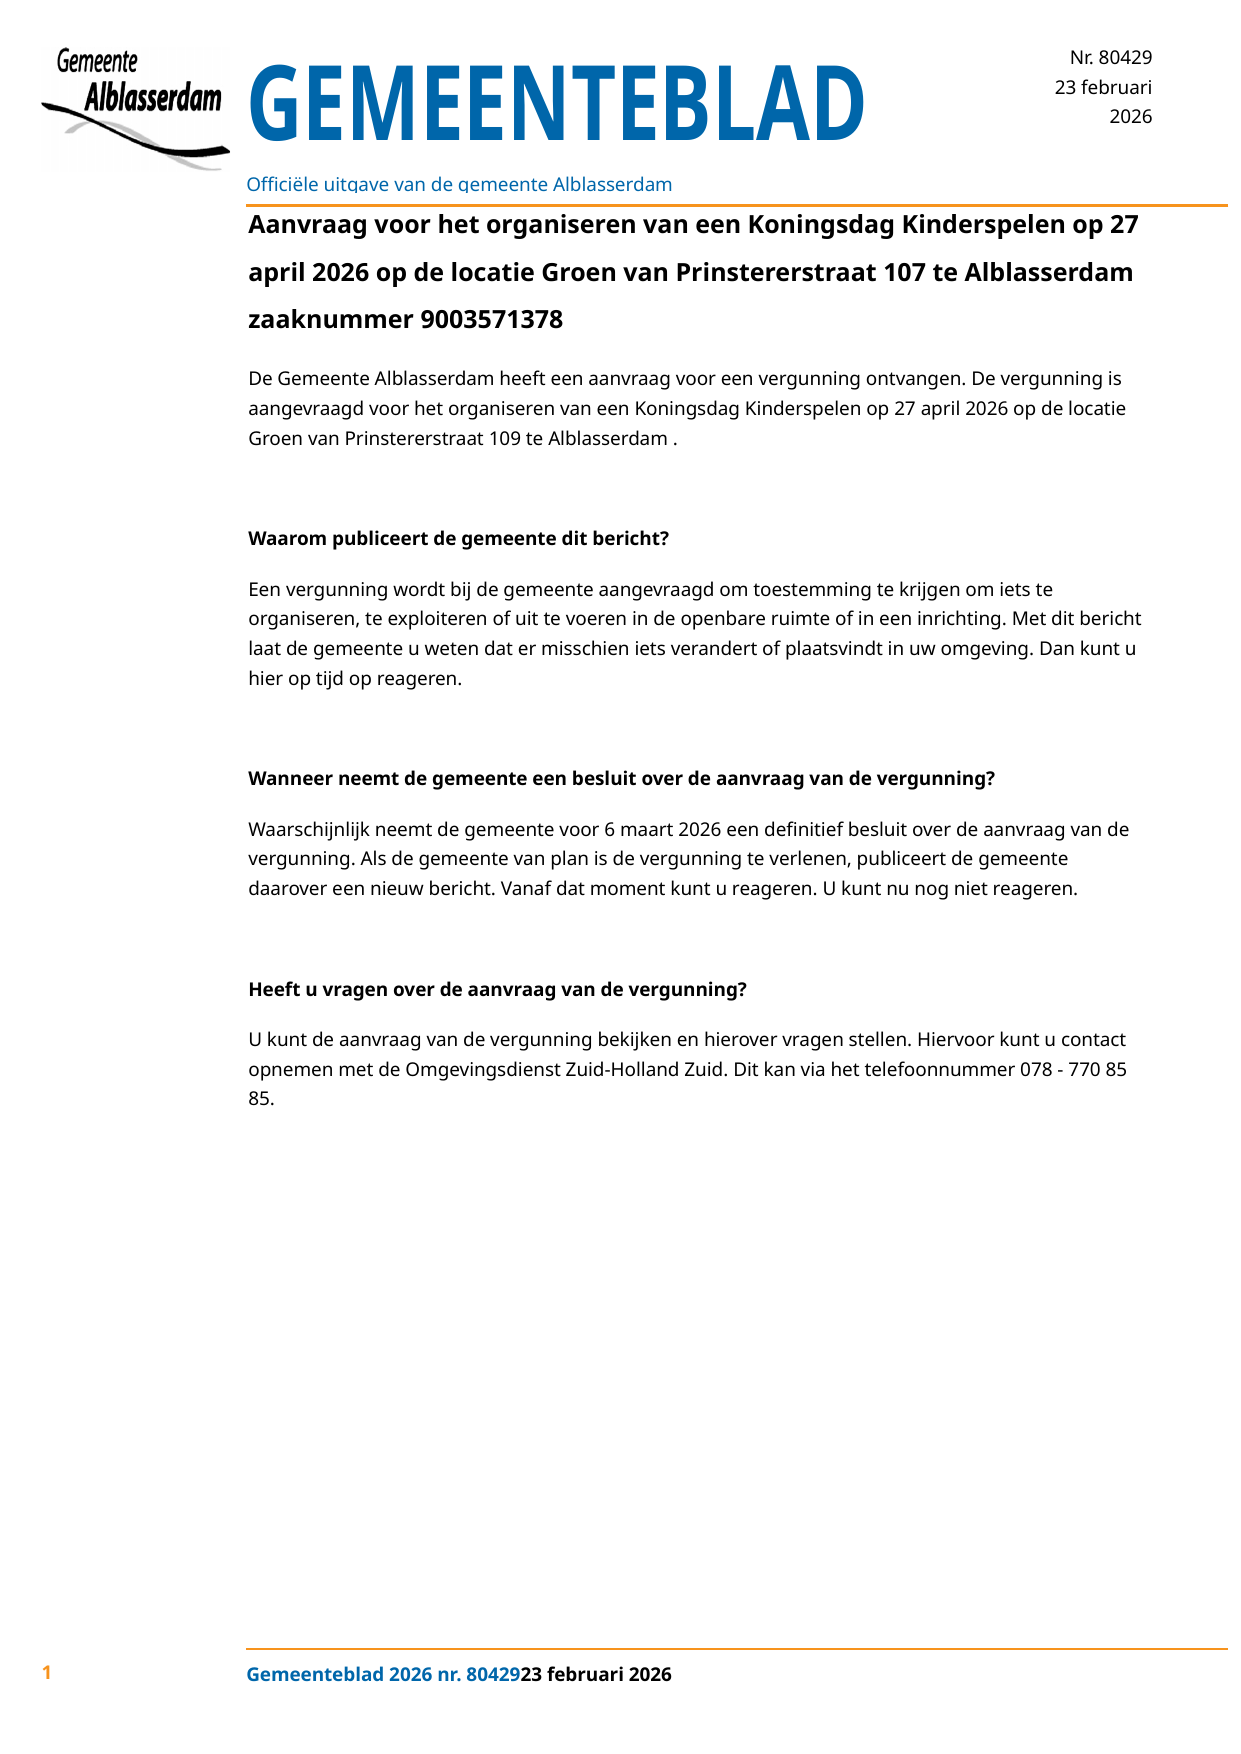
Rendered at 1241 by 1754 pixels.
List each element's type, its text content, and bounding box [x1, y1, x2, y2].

picture [41, 47, 231, 172]
text Wanneer neemt de gemeente een besluit over de aanvraag van de vergunning? [248, 766, 1152, 791]
text Aanvraag voor het organiseren van een Koningsdag Kinderspelen op 27 april 2026 op de locatie Groen van Prinstererstraat 107 te Alblasserdam zaaknummer 9003571378 [248, 207, 1152, 336]
text U kunt de aanvraag van de vergunning bekijken en hierover vragen stellen. Hiervoor kunt u contact opnemen met de Omgevingsdienst Zuid-Holland Zuid. Dit kan via het telefoonnummer 078 - 770 85 85. [248, 1026, 1152, 1111]
text De Gemeente Alblasserdam heeft een aanvraag voor een vergunning ontvangen. De vergunning is aangevraagd voor het organiseren van een Koningsdag Kinderspelen op 27 april 2026 op de locatie Groen van Prinstererstraat 109 te Alblasserdam . [248, 366, 1152, 450]
text Heeft u vragen over de aanvraag van de vergunning? [248, 976, 1152, 1002]
text Waarom publiceert de gemeente dit bericht? [248, 526, 1152, 551]
text Waarschijnlijk neemt de gemeente voor 6 maart 2026 een definitief besluit over de aanvraag van de vergunning. Als de gemeente van plan is de vergunning te verlenen, publiceert de gemeente daarover een nieuw bericht. Vanaf dat moment kunt u reageren. U kunt nu nog niet reageren. [248, 816, 1152, 901]
text Een vergunning wordt bij de gemeente aangevraagd om toestemming te krijgen om iets te organiseren, te exploiteren of uit te voeren in de openbare ruimte of in een inrichting. Met dit bericht laat de gemeente u weten dat er misschien iets verandert of plaatsvindt in uw omgeving. Dan kunt u hier op tijd op reageren. [248, 576, 1152, 690]
